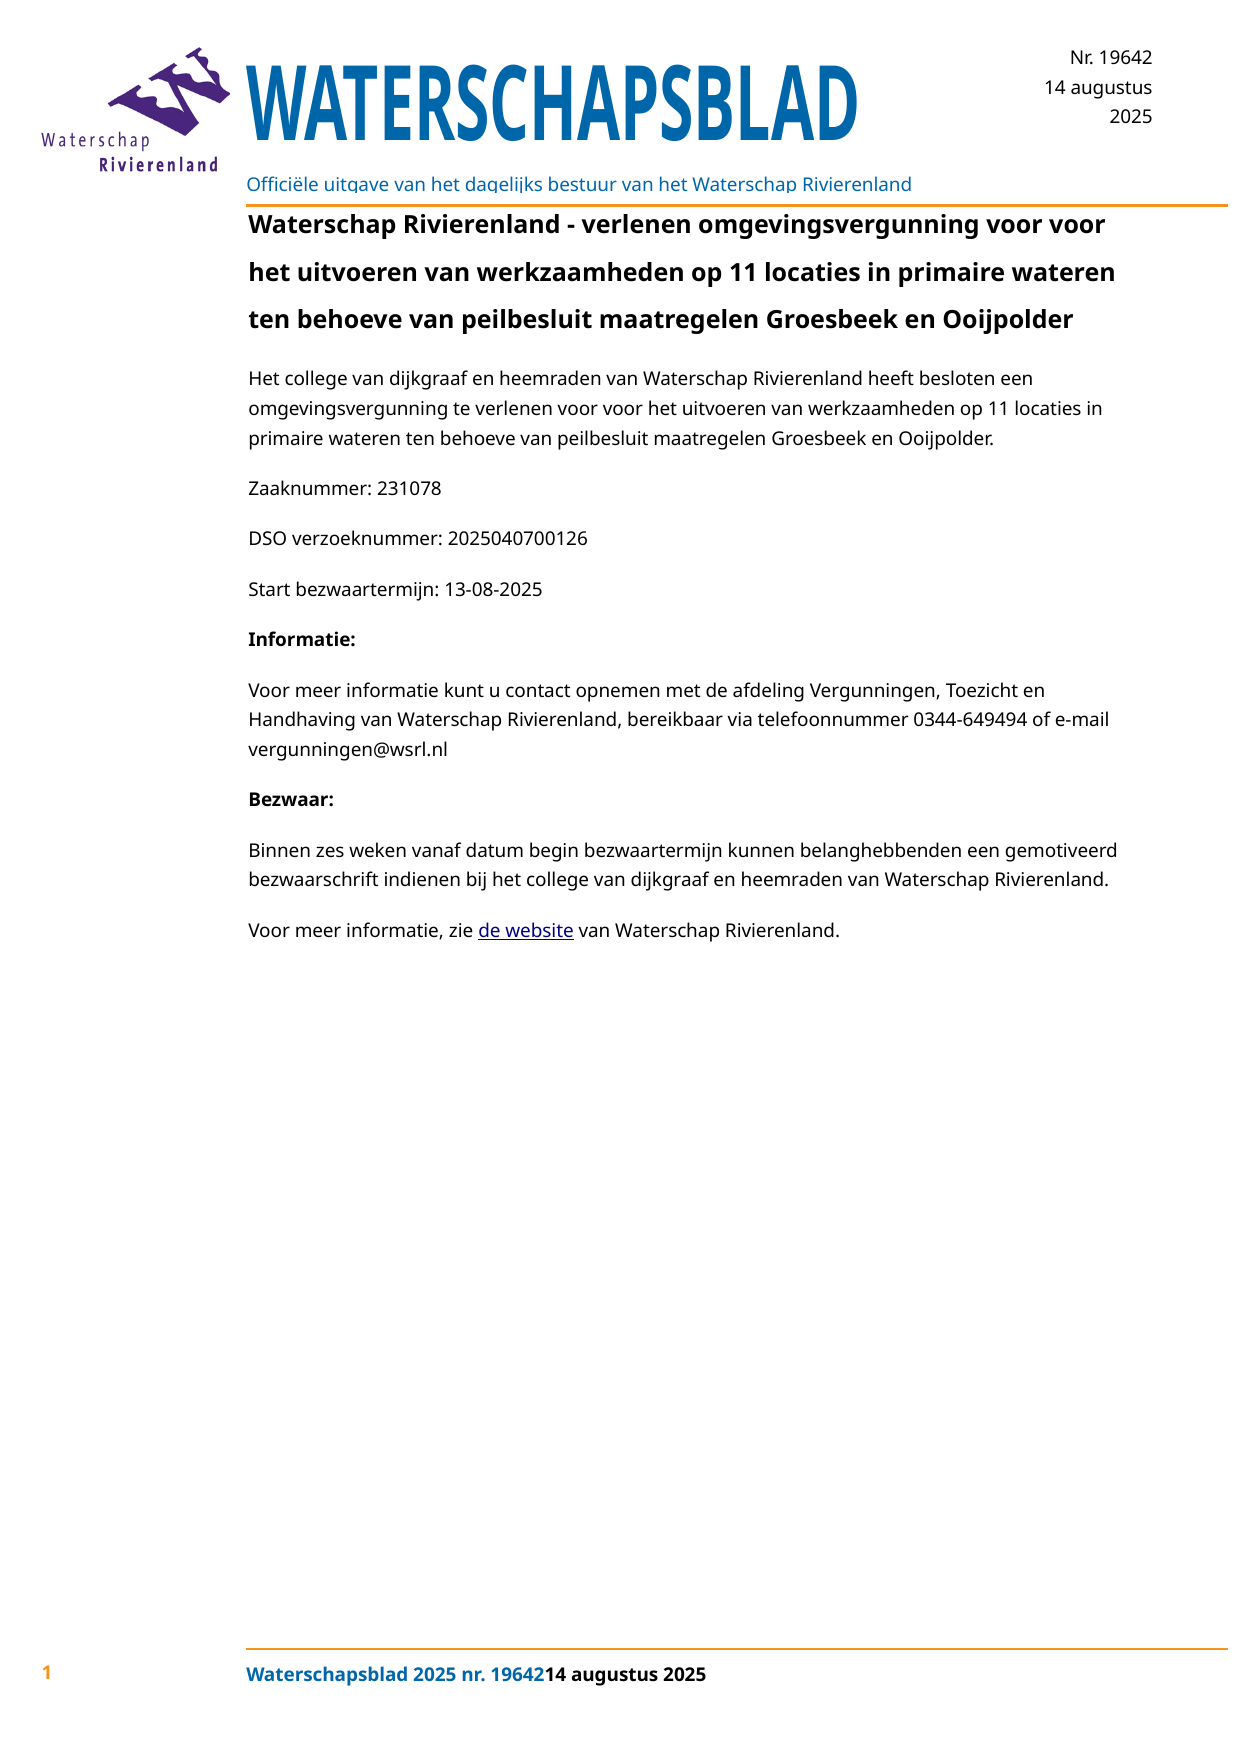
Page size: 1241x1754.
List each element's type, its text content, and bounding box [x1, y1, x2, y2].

text DSO verzoeknummer: 2025040700126 [248, 526, 1152, 551]
text Start bezwaartermijn: 13-08-2025 [248, 576, 1152, 602]
text Zaaknummer: 231078 [248, 475, 1152, 501]
text Waterschap Rivierenland - verlenen omgevingsvergunning voor voor het uitvoeren van werkzaamheden op 11 locaties in primaire wateren ten behoeve van peilbesluit maatregelen Groesbeek en Ooijpolder [248, 207, 1152, 336]
picture [41, 47, 231, 172]
text Informatie: [248, 626, 1152, 652]
text Voor meer informatie, zie de website van Waterschap Rivierenland. [248, 917, 1152, 942]
text Het college van dijkgraaf en heemraden van Waterschap Rivierenland heeft besloten een omgevingsvergunning te verlenen voor voor het uitvoeren van werkzaamheden op 11 locaties in primaire wateren ten behoeve van peilbesluit maatregelen Groesbeek en Ooijpolder. [248, 366, 1152, 450]
text Bezwaar: [248, 786, 1152, 812]
text Voor meer informatie kunt u contact opnemen met de afdeling Vergunningen, Toezicht en Handhaving van Waterschap Rivierenland, bereikbaar via telefoonnummer 0344-649494 of e-mail vergunningen@wsrl.nl [248, 677, 1152, 762]
text Binnen zes weken vanaf datum begin bezwaartermijn kunnen belanghebbenden een gemotiveerd bezwaarschrift indienen bij het college van dijkgraaf en heemraden van Waterschap Rivierenland. [248, 837, 1152, 892]
